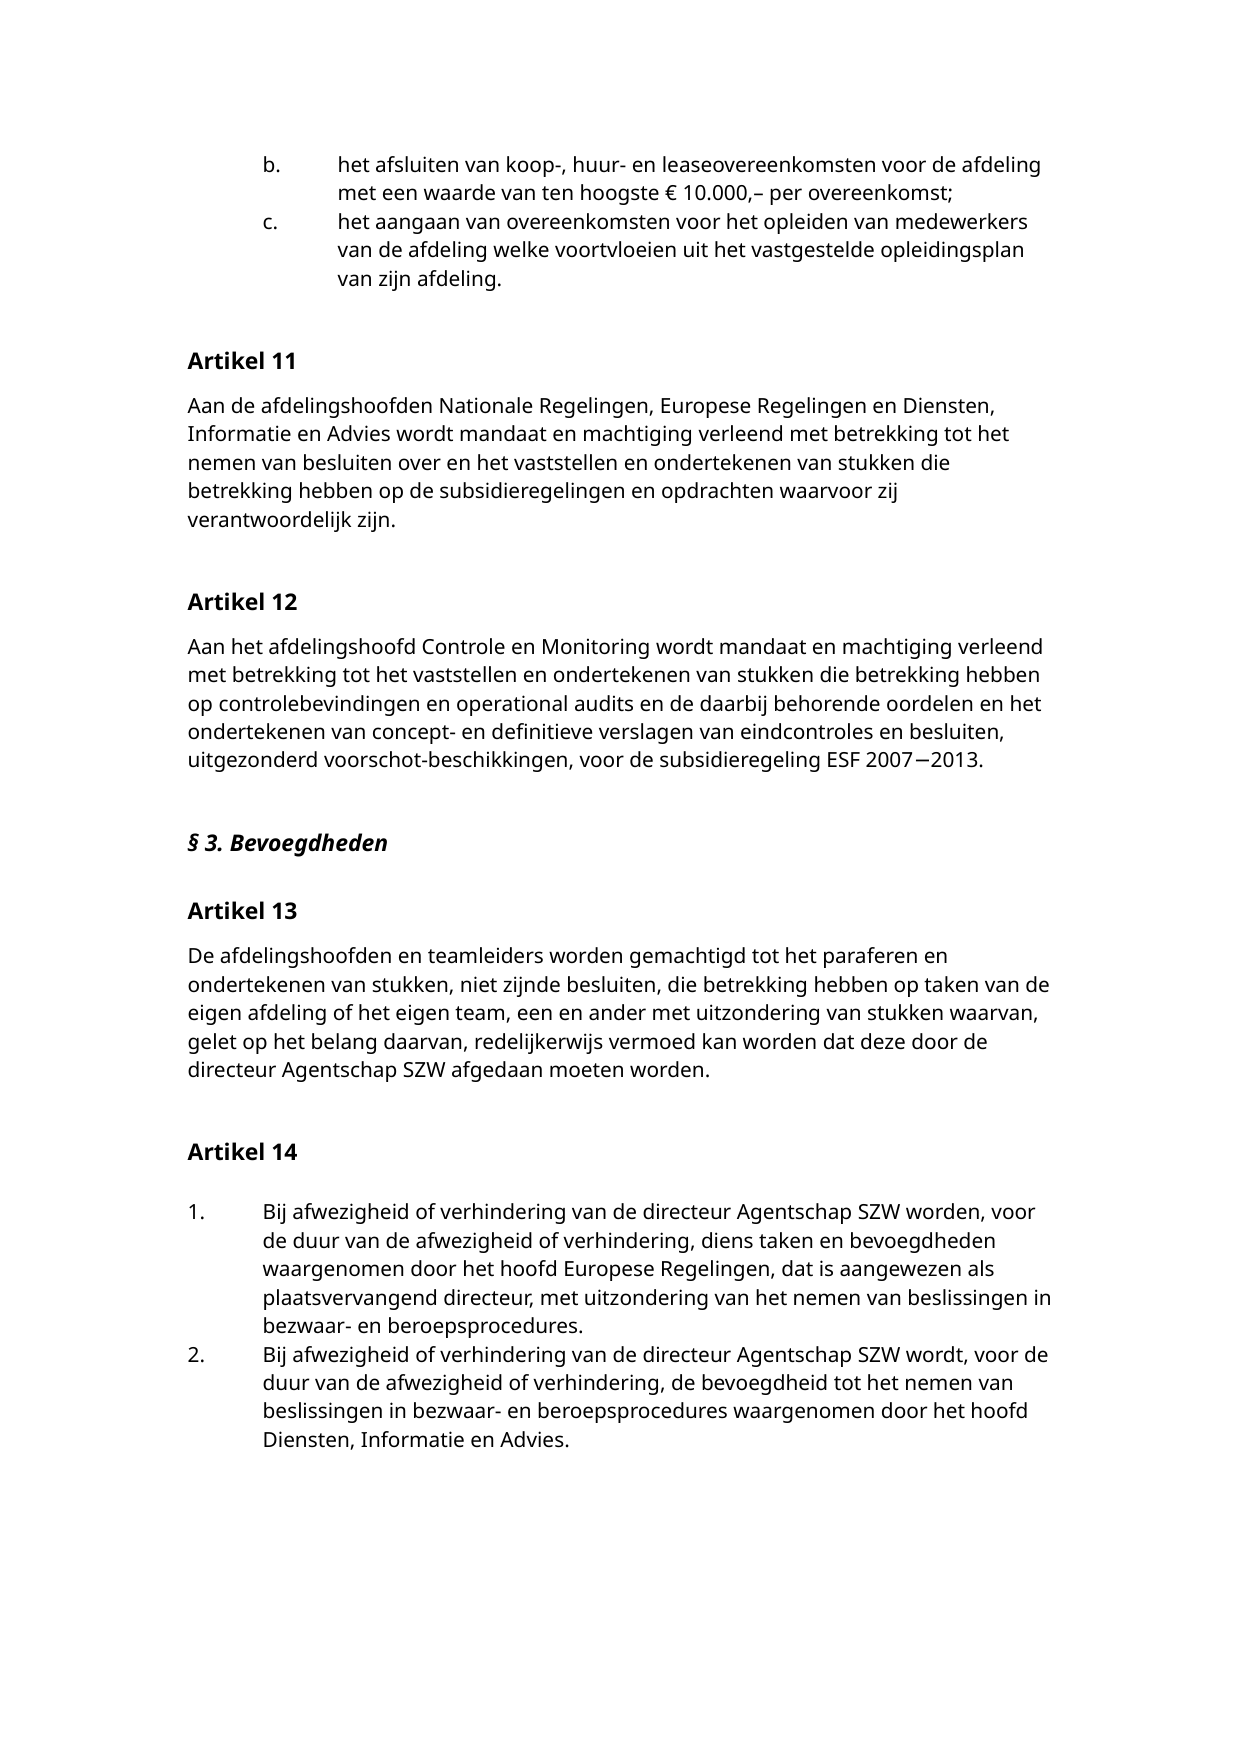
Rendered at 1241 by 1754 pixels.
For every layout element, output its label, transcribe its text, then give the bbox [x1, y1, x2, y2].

list Bij afwezigheid of verhindering van de directeur Agentschap SZW worden, voor de duur van de afwezigheid of verhindering, diens taken en bevoegdheden waargenomen door het hoofd Europese Regelingen, dat is aangewezen als plaatsvervangend directeur, met uitzondering van het nemen van beslissingen in bezwaar- en beroepsprocedures. [187, 1197, 1053, 1340]
subtitle Artikel 13 [187, 895, 1053, 927]
text Aan de afdelingshoofden Nationale Regelingen, Europese Regelingen en Diensten, Informatie en Advies wordt mandaat en machtiging verleend met betrekking tot het nemen van besluiten over en het vaststellen en ondertekenen van stukken die betrekking hebben op de subsidieregelingen en opdrachten waarvoor zij verantwoordelijk zijn. [187, 391, 1053, 533]
list het afsluiten van koop-, huur- en leaseovereenkomsten voor de afdeling met een waarde van ten hoogste € 10.000,– per overeenkomst; [262, 150, 1053, 207]
list het aangaan van overeenkomsten voor het opleiden van medewerkers van de afdeling welke voortvloeien uit het vastgestelde opleidingsplan van zijn afdeling. [262, 207, 1053, 292]
subtitle § 3. Bevoegdheden [187, 827, 1053, 858]
subtitle Artikel 14 [187, 1136, 1053, 1167]
subtitle Artikel 12 [187, 586, 1053, 617]
text De afdelingshoofden en teamleiders worden gemachtigd tot het paraferen en ondertekenen van stukken, niet zijnde besluiten, die betrekking hebben op taken van de eigen afdeling of het eigen team, een en ander met uitzondering van stukken waarvan, gelet op het belang daarvan, redelijkerwijs vermoed kan worden dat deze door de directeur Agentschap SZW afgedaan moeten worden. [187, 942, 1053, 1084]
text Aan het afdelingshoofd Controle en Monitoring wordt mandaat en machtiging verleend met betrekking tot het vaststellen en ondertekenen van stukken die betrekking hebben op controlebevindingen en operational audits en de daarbij behorende oordelen en het ondertekenen van concept- en definitieve verslagen van eindcontroles en besluiten, uitgezonderd voorschot-beschikkingen, voor de subsidieregeling ESF 2007−2013. [187, 632, 1053, 774]
list Bij afwezigheid of verhindering van de directeur Agentschap SZW wordt, voor de duur van de afwezigheid of verhindering, de bevoegdheid tot het nemen van beslissingen in bezwaar- en beroepsprocedures waargenomen door het hoofd Diensten, Informatie en Advies. [187, 1340, 1053, 1453]
subtitle Artikel 11 [187, 345, 1053, 376]
